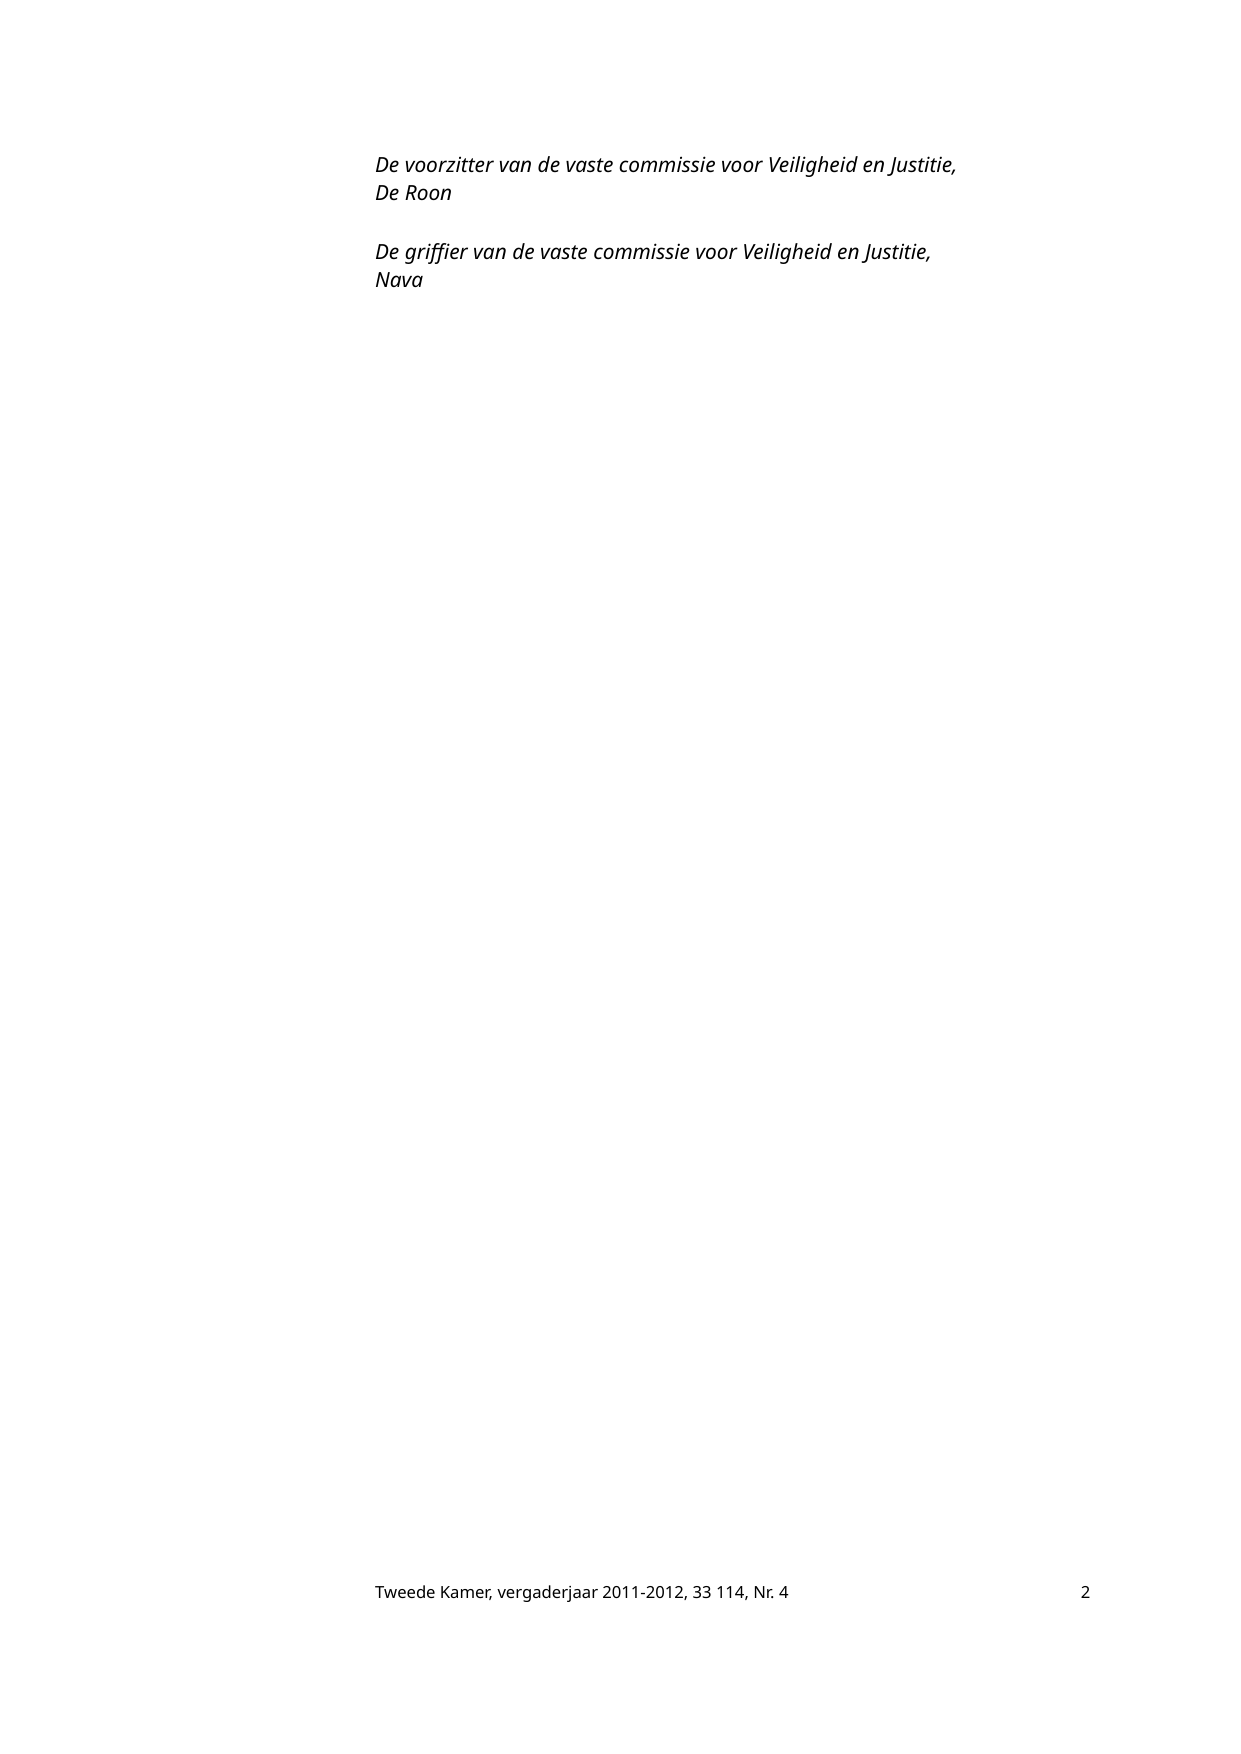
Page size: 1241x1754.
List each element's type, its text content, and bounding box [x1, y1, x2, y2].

text De Roon [375, 178, 1090, 207]
text De voorzitter van de vaste commissie voor Veiligheid en Justitie, [375, 150, 1090, 178]
text Nava [375, 265, 1090, 294]
text De griffier van de vaste commissie voor Veiligheid en Justitie, [375, 237, 1090, 265]
